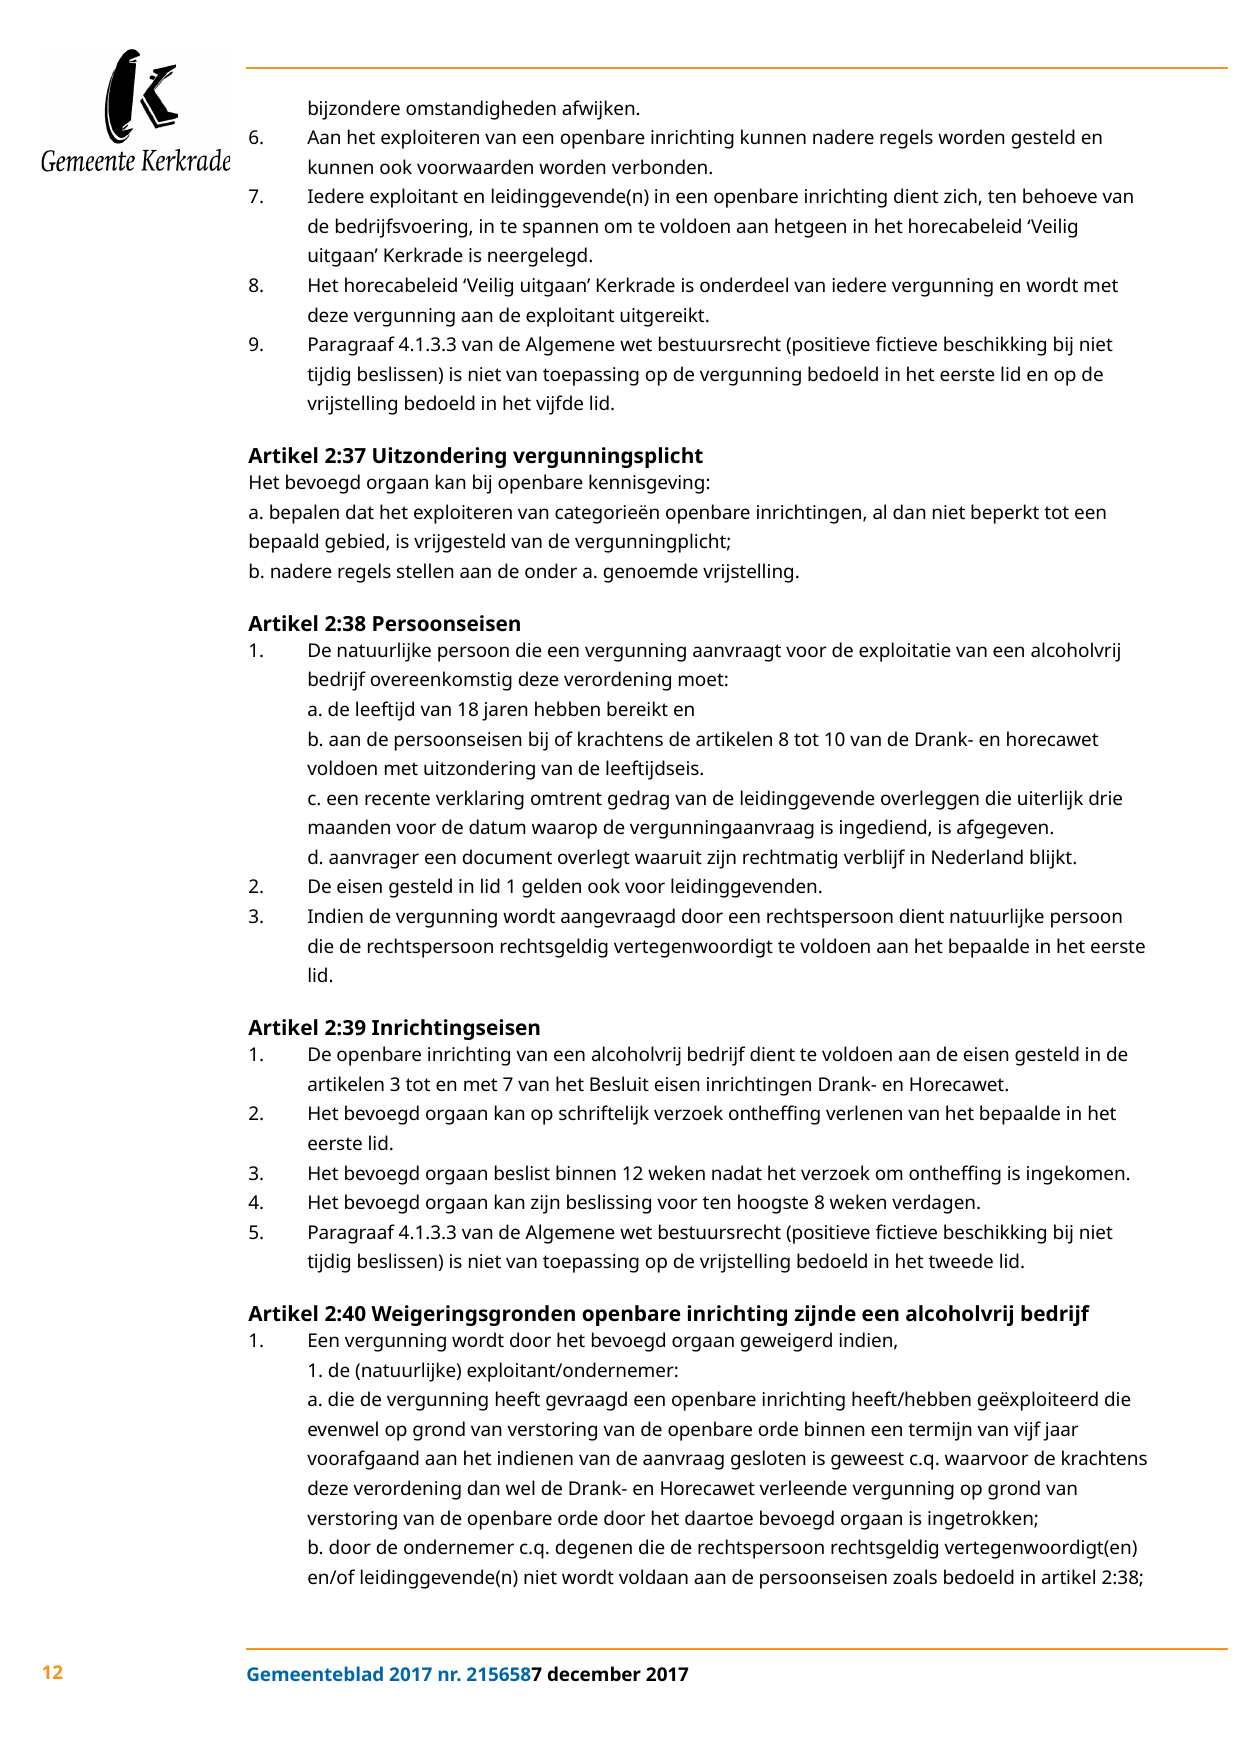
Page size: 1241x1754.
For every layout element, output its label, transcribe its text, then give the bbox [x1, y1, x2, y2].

list bijzondere omstandigheden afwijken. [248, 95, 1152, 121]
list 1. de (natuurlijke) exploitant/ondernemer: [248, 1357, 1152, 1383]
list Paragraaf 4.1.3.3 van de Algemene wet bestuursrecht (positieve fictieve beschikking bij niet tijdig beslissen) is niet van toepassing op de vrijstelling bedoeld in het tweede lid. [248, 1219, 1152, 1274]
text Artikel 2:37 Uitzondering vergunningsplicht [248, 441, 1152, 469]
list De eisen gesteld in lid 1 gelden ook voor leidinggevenden. [248, 874, 1152, 899]
text Artikel 2:38 Persoonseisen [248, 609, 1152, 637]
list Een vergunning wordt door het bevoegd orgaan geweigerd indien, [248, 1327, 1152, 1353]
list Iedere exploitant en leidinggevende(n) in een openbare inrichting dient zich, ten behoeve van de bedrijfsvoering, in te spannen om te voldoen aan hetgeen in het horecabeleid ‘Veilig uitgaan’ Kerkrade is neergelegd. [248, 183, 1152, 268]
list De natuurlijke persoon die een vergunning aanvraagt voor de exploitatie van een alcoholvrij bedrijf overeenkomstig deze verordening moet: [248, 637, 1152, 692]
list Paragraaf 4.1.3.3 van de Algemene wet bestuursrecht (positieve fictieve beschikking bij niet tijdig beslissen) is niet van toepassing op de vergunning bedoeld in het eerste lid en op de vrijstelling bedoeld in het vijfde lid. [248, 331, 1152, 416]
list Het bevoegd orgaan beslist binnen 12 weken nadat het verzoek om ontheffing is ingekomen. [248, 1160, 1152, 1185]
list c. een recente verklaring omtrent gedrag van de leidinggevende overleggen die uiterlijk drie maanden voor de datum waarop de vergunningaanvraag is ingediend, is afgegeven. [248, 785, 1152, 840]
list d. aanvrager een document overlegt waaruit zijn rechtmatig verblijf in Nederland blijkt. [248, 844, 1152, 870]
list Indien de vergunning wordt aangevraagd door een rechtspersoon dient natuurlijke persoon die de rechtspersoon rechtsgeldig vertegenwoordigt te voldoen aan het bepaalde in het eerste lid. [248, 903, 1152, 988]
list Het bevoegd orgaan kan op schriftelijk verzoek ontheffing verlenen van het bepaalde in het eerste lid. [248, 1101, 1152, 1156]
list Aan het exploiteren van een openbare inrichting kunnen nadere regels worden gesteld en kunnen ook voorwaarden worden verbonden. [248, 124, 1152, 180]
list Het horecabeleid ‘Veilig uitgaan’ Kerkrade is onderdeel van iedere vergunning en wordt met deze vergunning aan de exploitant uitgereikt. [248, 272, 1152, 328]
list b. door de ondernemer c.q. degenen die de rechtspersoon rechtsgeldig vertegenwoordigt(en) en/of leidinggevende(n) niet wordt voldaan aan de persoonseisen zoals bedoeld in artikel 2:38; [248, 1534, 1152, 1590]
text a. bepalen dat het exploiteren van categorieën openbare inrichtingen, al dan niet beperkt tot een bepaald gebied, is vrijgesteld van de vergunningplicht; [248, 499, 1152, 554]
text b. nadere regels stellen aan de onder a. genoemde vrijstelling. [248, 558, 1152, 584]
list b. aan de persoonseisen bij of krachtens de artikelen 8 tot 10 van de Drank- en horecawet voldoen met uitzondering van de leeftijdseis. [248, 726, 1152, 781]
list a. die de vergunning heeft gevraagd een openbare inrichting heeft/hebben geëxploiteerd die evenwel op grond van verstoring van de openbare orde binnen een termijn van vijf jaar voorafgaand aan het indienen van de aanvraag gesloten is geweest c.q. waarvoor de krachtens deze verordening dan wel de Drank- en Horecawet verleende vergunning op grond van verstoring van de openbare orde door het daartoe bevoegd orgaan is ingetrokken; [248, 1386, 1152, 1531]
text Artikel 2:40 Weigeringsgronden openbare inrichting zijnde een alcoholvrij bedrijf [248, 1299, 1152, 1327]
list a. de leeftijd van 18 jaren hebben bereikt en [248, 696, 1152, 722]
text Artikel 2:39 Inrichtingseisen [248, 1013, 1152, 1041]
list De openbare inrichting van een alcoholvrij bedrijf dient te voldoen aan de eisen gesteld in de artikelen 3 tot en met 7 van het Besluit eisen inrichtingen Drank- en Horecawet. [248, 1041, 1152, 1097]
text Het bevoegd orgaan kan bij openbare kennisgeving: [248, 469, 1152, 495]
list Het bevoegd orgaan kan zijn beslissing voor ten hoogste 8 weken verdagen. [248, 1189, 1152, 1215]
picture [41, 47, 231, 172]
